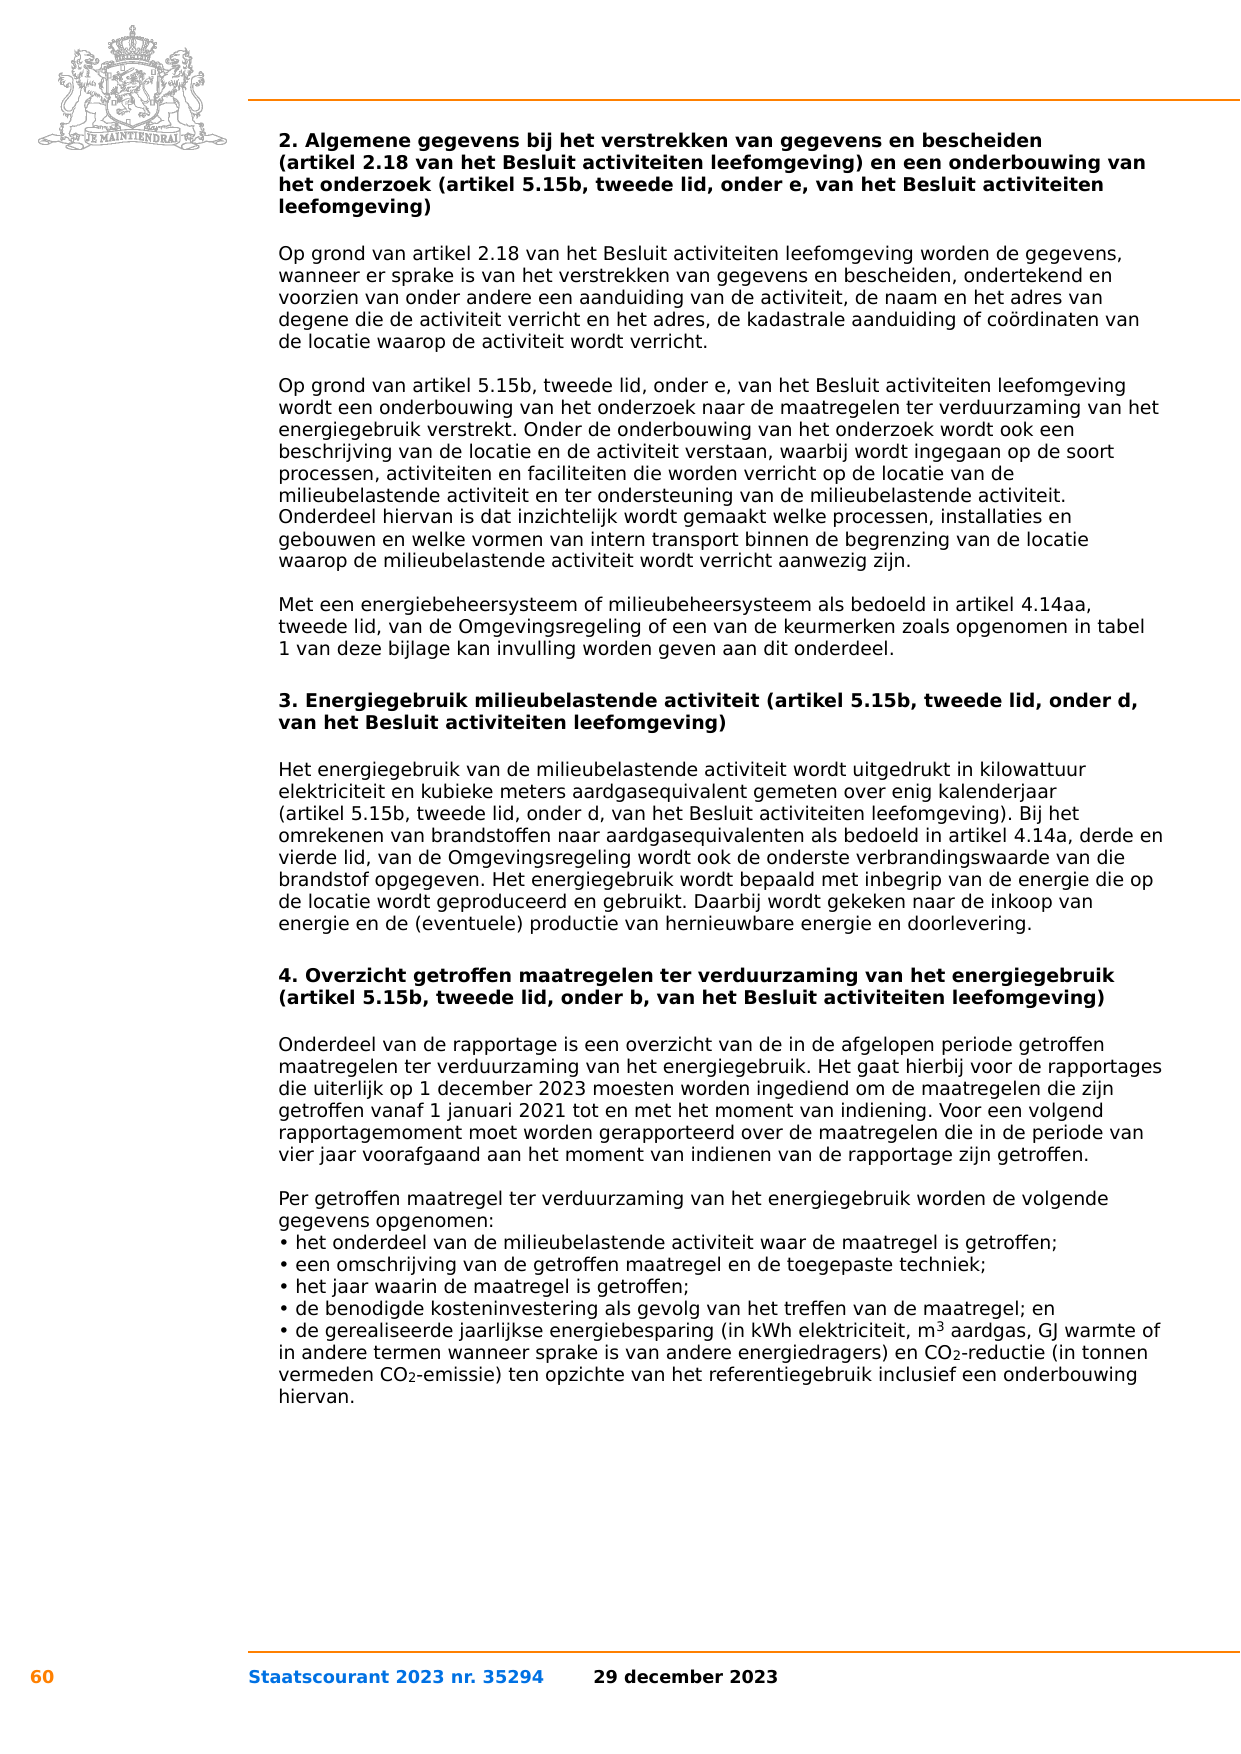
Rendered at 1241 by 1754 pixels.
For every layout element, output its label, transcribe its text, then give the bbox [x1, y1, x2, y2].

subtitle 4. Overzicht getroffen maatregelen ter verduurzaming van het energiegebruik (artikel 5.15b, tweede lid, onder b, van het Besluit activiteiten leefomgeving) [278, 965, 1163, 1009]
text • de benodigde kosteninvestering als gevolg van het treffen van de maatregel; en [278, 1298, 1163, 1319]
subtitle 3. Energiegebruik milieubelastende activiteit (artikel 5.15b, tweede lid, onder d, van het Besluit activiteiten leefomgeving) [278, 690, 1163, 734]
text Per getroffen maatregel ter verduurzaming van het energiegebruik worden de volgende gegevens opgenomen: [278, 1188, 1163, 1232]
text Onderdeel van de rapportage is een overzicht van de in de afgelopen periode getroffen maatregelen ter verduurzaming van het energiegebruik. Het gaat hierbij voor de rapportages die uiterlijk op 1 december 2023 moesten worden ingediend om de maatregelen die zijn getroffen vanaf 1 januari 2021 tot en met het moment van indiening. Voor een volgend rapportagemoment moet worden gerapporteerd over de maatregelen die in de periode van vier jaar voorafgaand aan het moment van indienen van de rapportage zijn getroffen. [278, 1034, 1163, 1166]
text Het energiegebruik van de milieubelastende activiteit wordt uitgedrukt in kilowattuur elektriciteit en kubieke meters aardgasequivalent gemeten over enig kalenderjaar (artikel 5.15b, tweede lid, onder d, van het Besluit activiteiten leefomgeving). Bij het omrekenen van brandstoffen naar aardgasequivalenten als bedoeld in artikel 4.14a, derde en vierde lid, van de Omgevingsregeling wordt ook de onderste verbrandingswaarde van die brandstof opgegeven. Het energiegebruik wordt bepaald met inbegrip van de energie die op de locatie wordt geproduceerd en gebruikt. Daarbij wordt gekeken naar de inkoop van energie en de (eventuele) productie van hernieuwbare energie en doorlevering. [278, 759, 1163, 935]
text • het onderdeel van de milieubelastende activiteit waar de maatregel is getroffen; [278, 1232, 1163, 1254]
text Met een energiebeheersysteem of milieubeheersysteem als bedoeld in artikel 4.14aa, tweede lid, van de Omgevingsregeling of een van de keurmerken zoals opgenomen in tabel 1 van deze bijlage kan invulling worden geven aan dit onderdeel. [278, 594, 1163, 660]
text Op grond van artikel 5.15b, tweede lid, onder e, van het Besluit activiteiten leefomgeving wordt een onderbouwing van het onderzoek naar de maatregelen ter verduurzaming van het energiegebruik verstrekt. Onder de onderbouwing van het onderzoek wordt ook een beschrijving van de locatie en de activiteit verstaan, waarbij wordt ingegaan op de soort processen, activiteiten en faciliteiten die worden verricht op de locatie van de milieubelastende activiteit en ter ondersteuning van de milieubelastende activiteit. Onderdeel hiervan is dat inzichtelijk wordt gemaakt welke processen, installaties en gebouwen en welke vormen van intern transport binnen de begrenzing van de locatie waarop de milieubelastende activiteit wordt verricht aanwezig zijn. [278, 374, 1163, 572]
text • de gerealiseerde jaarlijkse energiebesparing (in kWh elektriciteit, m3 aardgas, GJ warmte of in andere termen wanneer sprake is van andere energiedragers) en CO2-reductie (in tonnen vermeden CO2-emissie) ten opzichte van het referentiegebruik inclusief een onderbouwing hiervan. [278, 1319, 1163, 1407]
picture [38, 25, 227, 150]
text • een omschrijving van de getroffen maatregel en de toegepaste techniek; [278, 1254, 1163, 1276]
subtitle 2. Algemene gegevens bij het verstrekken van gegevens en bescheiden (artikel 2.18 van het Besluit activiteiten leefomgeving) en een onderbouwing van het onderzoek (artikel 5.15b, tweede lid, onder e, van het Besluit activiteiten leefomgeving) [278, 130, 1163, 218]
text • het jaar waarin de maatregel is getroffen; [278, 1276, 1163, 1298]
text Op grond van artikel 2.18 van het Besluit activiteiten leefomgeving worden de gegevens, wanneer er sprake is van het verstrekken van gegevens en bescheiden, ondertekend en voorzien van onder andere een aanduiding van de activiteit, de naam en het adres van degene die de activiteit verricht en het adres, de kadastrale aanduiding of coördinaten van de locatie waarop de activiteit wordt verricht. [278, 243, 1163, 353]
